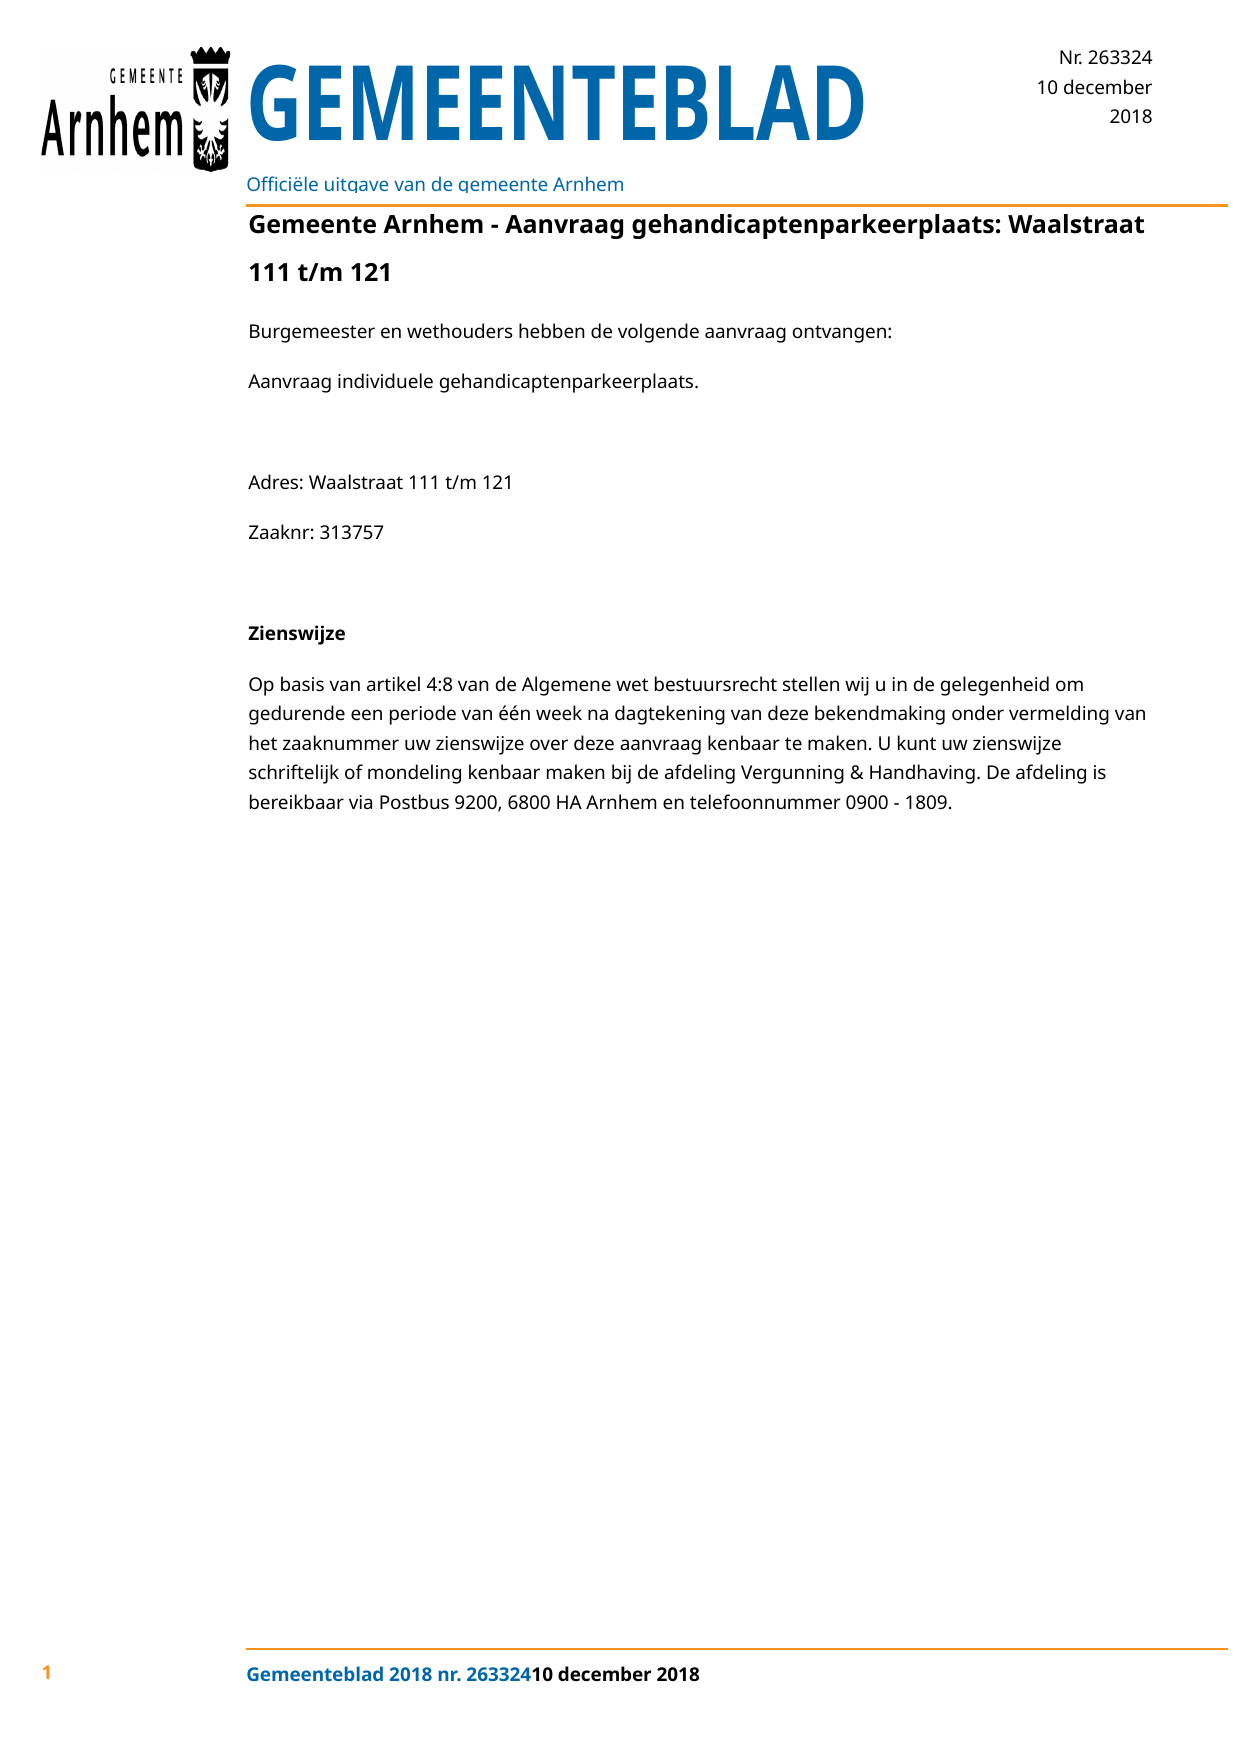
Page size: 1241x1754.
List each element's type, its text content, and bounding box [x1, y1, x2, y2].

picture [41, 47, 231, 172]
text Zienswijze [248, 620, 1152, 646]
text Burgemeester en wethouders hebben de volgende aanvraag ontvangen: [248, 318, 1152, 344]
text Gemeente Arnhem - Aanvraag gehandicaptenparkeerplaats: Waalstraat 111 t/m 121 [248, 207, 1152, 288]
text Zaaknr: 313757 [248, 519, 1152, 545]
text Adres: Waalstraat 111 t/m 121 [248, 469, 1152, 495]
text Op basis van artikel 4:8 van de Algemene wet bestuursrecht stellen wij u in de gelegenheid om gedurende een periode van één week na dagtekening van deze bekendmaking onder vermelding van het zaaknummer uw zienswijze over deze aanvraag kenbaar te maken. U kunt uw zienswijze schriftelijk of mondeling kenbaar maken bij de afdeling Vergunning & Handhaving. De afdeling is bereikbaar via Postbus 9200, 6800 HA Arnhem en telefoonnummer 0900 - 1809. [248, 671, 1152, 815]
text Aanvraag individuele gehandicaptenparkeerplaats. [248, 368, 1152, 394]
